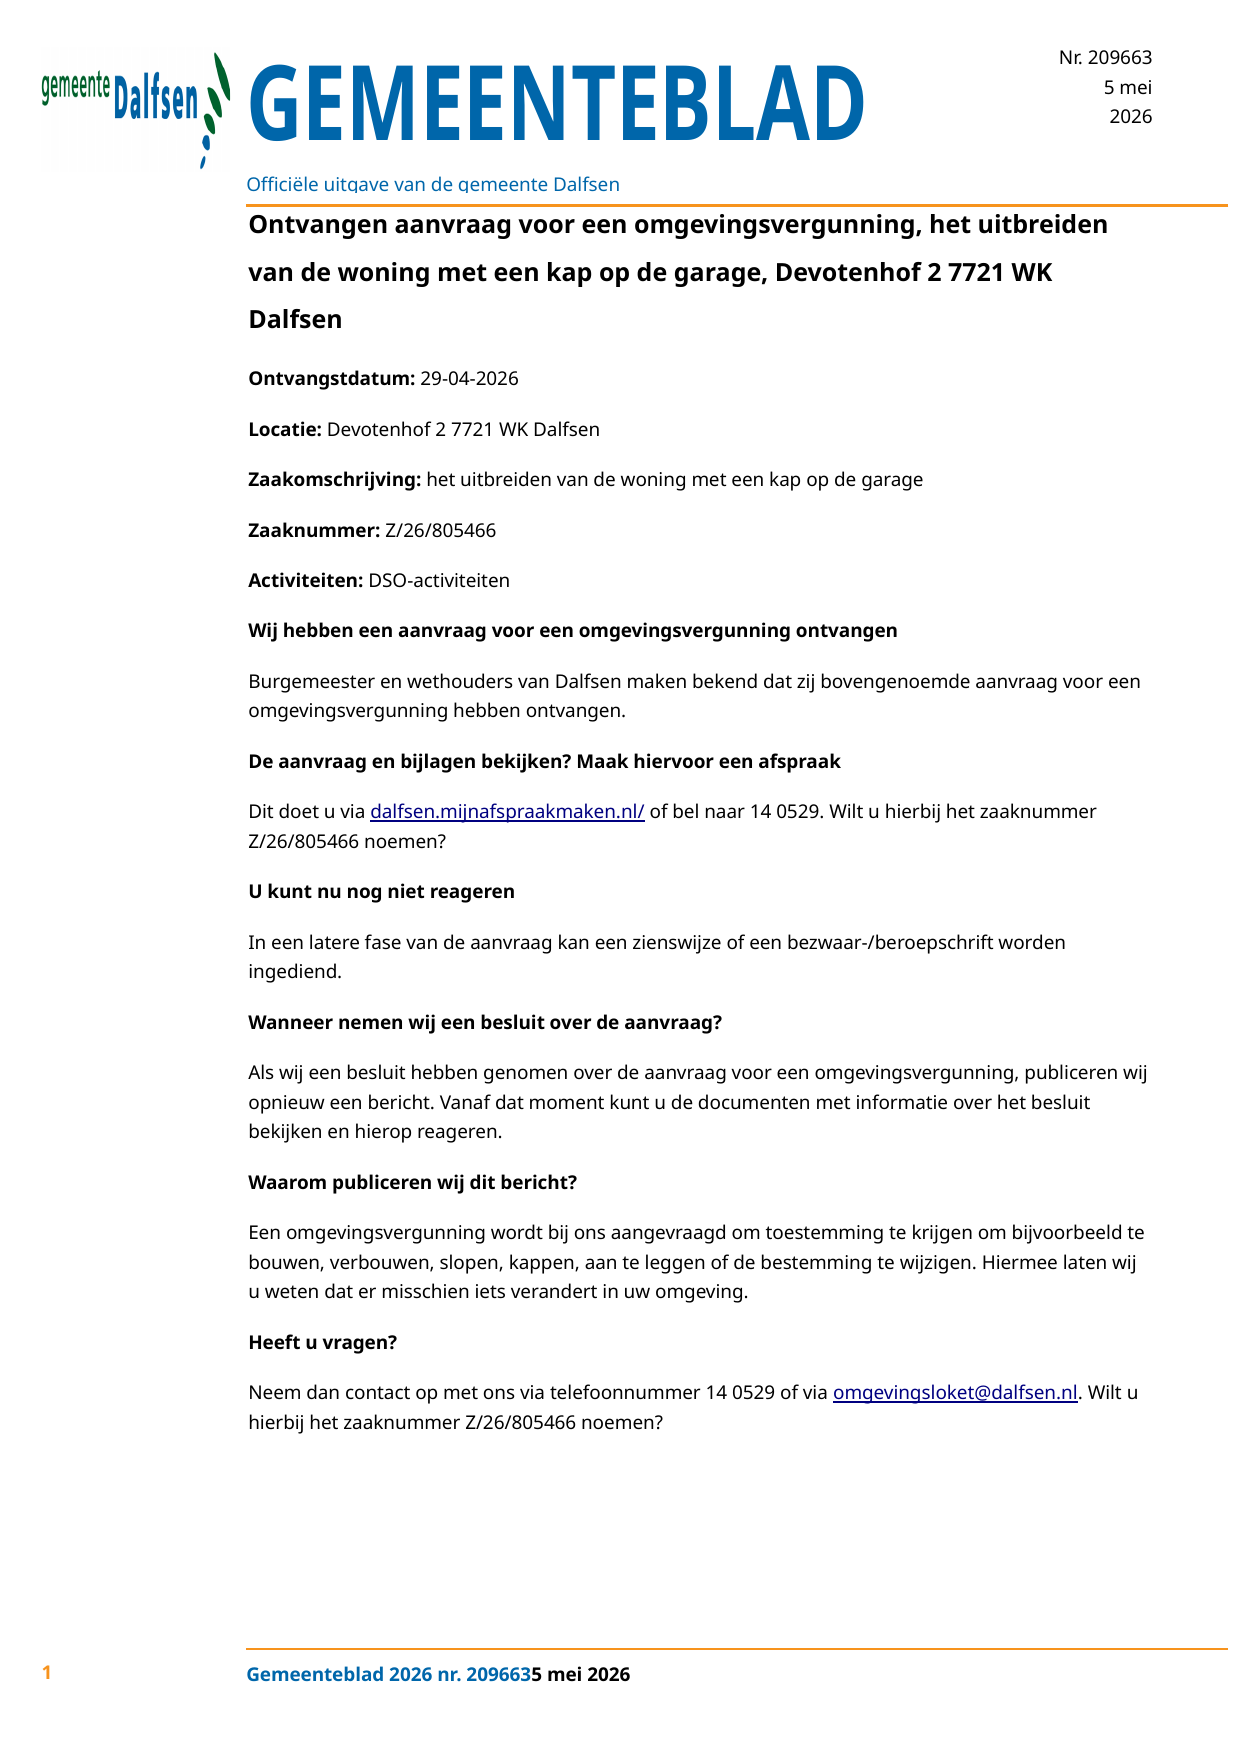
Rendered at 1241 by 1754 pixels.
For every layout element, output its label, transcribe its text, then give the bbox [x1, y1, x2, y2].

text Een omgevingsvergunning wordt bij ons aangevraagd om toestemming te krijgen om bijvoorbeeld te bouwen, verbouwen, slopen, kappen, aan te leggen of de bestemming te wijzigen. Hiermee laten wij u weten dat er misschien iets verandert in uw omgeving. [248, 1219, 1152, 1304]
text Burgemeester en wethouders van Dalfsen maken bekend dat zij bovengenoemde aanvraag voor een omgevingsvergunning hebben ontvangen. [248, 668, 1152, 723]
text Zaaknummer: Z/26/805466 [248, 517, 1152, 542]
text Heeft u vragen? [248, 1329, 1152, 1354]
text Ontvangen aanvraag voor een omgevingsvergunning, het uitbreiden van de woning met een kap op de garage, Devotenhof 2 7721 WK Dalfsen [248, 207, 1152, 336]
text Activiteiten: DSO-activiteiten [248, 567, 1152, 593]
text Dit doet u via dalfsen.mijnafspraakmaken.nl/ of bel naar 14 0529. Wilt u hierbij het zaaknummer Z/26/805466 noemen? [248, 798, 1152, 854]
text In een latere fase van de aanvraag kan een zienswijze of een bezwaar-/beroepschrift worden ingediend. [248, 929, 1152, 984]
text Wanneer nemen wij een besluit over de aanvraag? [248, 1009, 1152, 1034]
text Waarom publiceren wij dit bericht? [248, 1169, 1152, 1194]
text Zaakomschrijving: het uitbreiden van de woning met een kap op de garage [248, 466, 1152, 492]
text De aanvraag en bijlagen bekijken? Maak hiervoor een afspraak [248, 748, 1152, 774]
text Neem dan contact op met ons via telefoonnummer 14 0529 of via omgevingsloket@dalfsen.nl. Wilt u hierbij het zaaknummer Z/26/805466 noemen? [248, 1379, 1152, 1434]
picture [41, 47, 231, 172]
text Locatie: Devotenhof 2 7721 WK Dalfsen [248, 416, 1152, 442]
text Als wij een besluit hebben genomen over de aanvraag voor een omgevingsvergunning, publiceren wij opnieuw een bericht. Vanaf dat moment kunt u de documenten met informatie over het besluit bekijken en hierop reageren. [248, 1059, 1152, 1144]
text U kunt nu nog niet reageren [248, 878, 1152, 904]
text Ontvangstdatum: 29-04-2026 [248, 366, 1152, 391]
text Wij hebben een aanvraag voor een omgevingsvergunning ontvangen [248, 618, 1152, 643]
